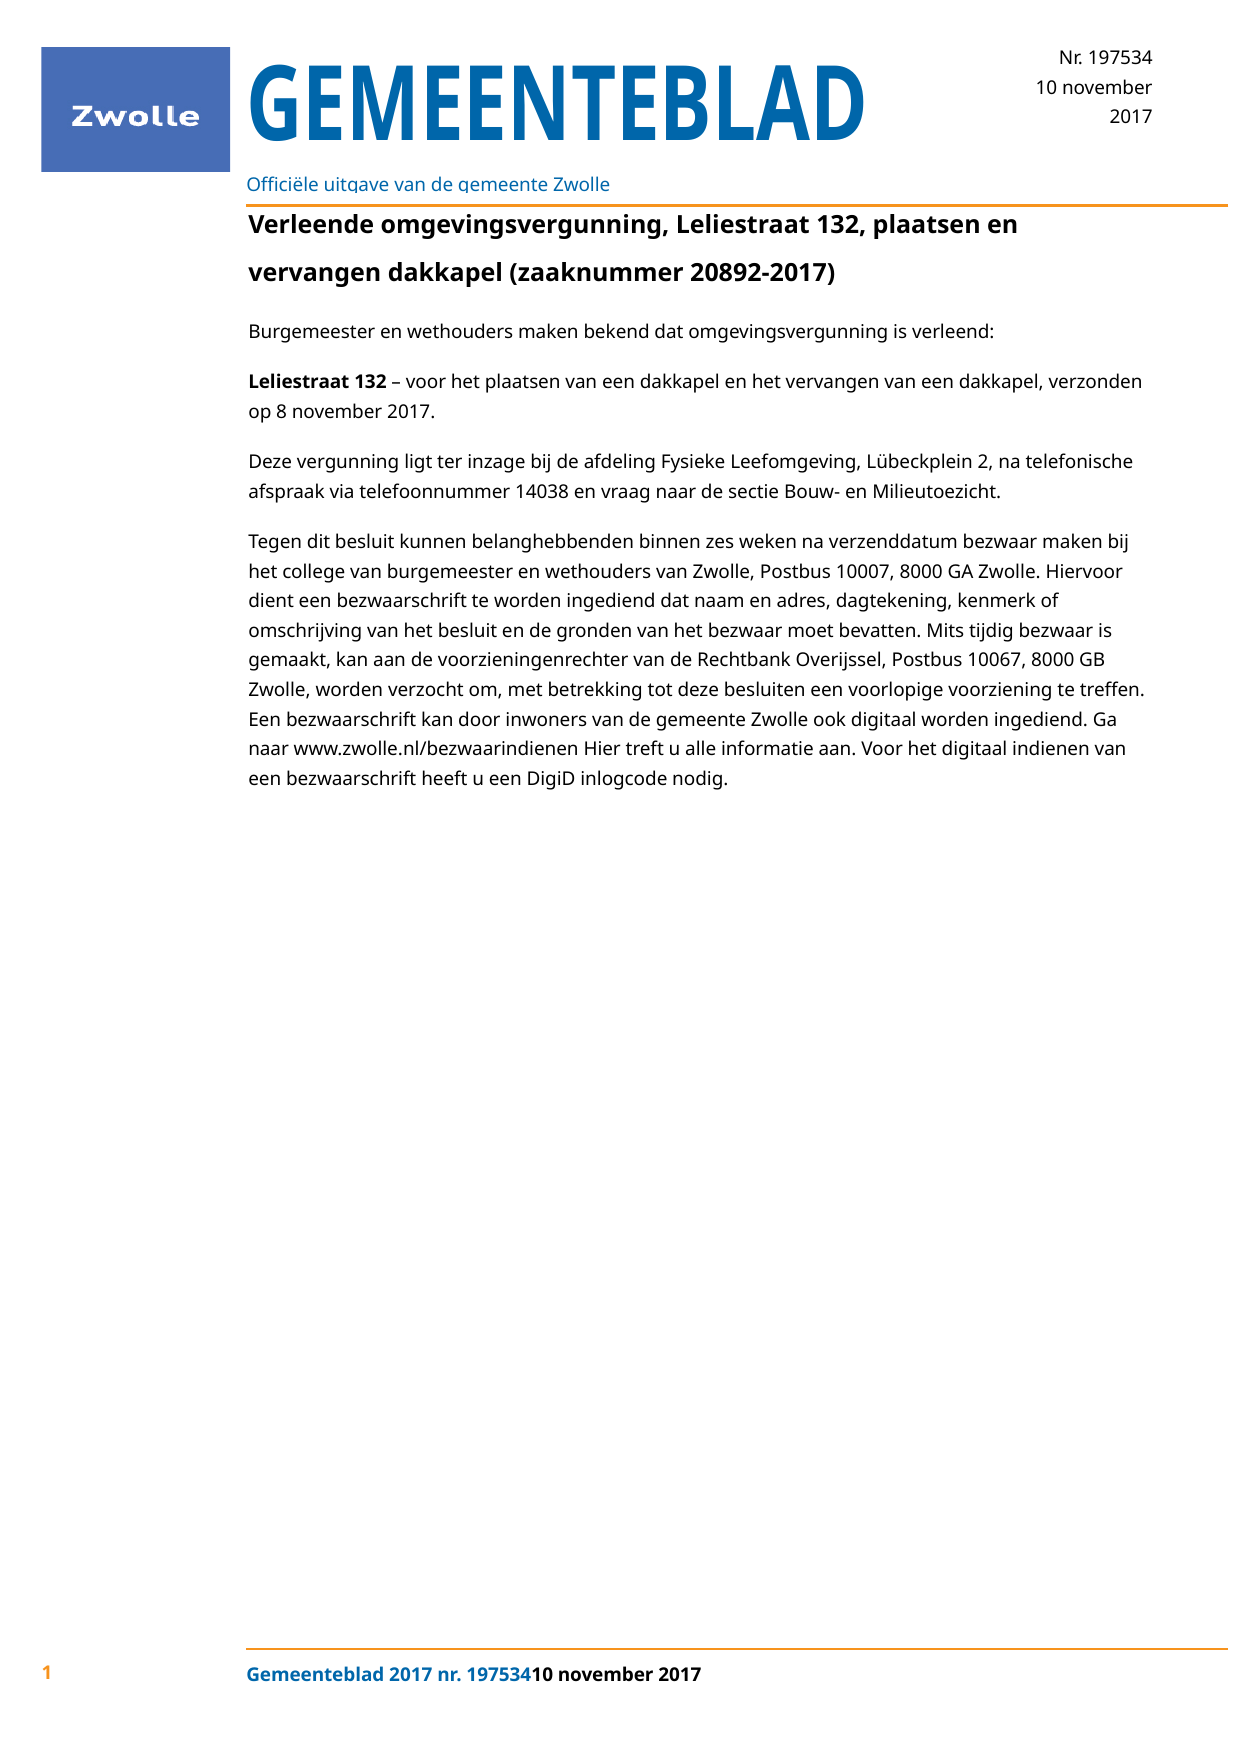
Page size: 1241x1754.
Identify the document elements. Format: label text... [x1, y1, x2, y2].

picture [41, 47, 231, 172]
text Deze vergunning ligt ter inzage bij de afdeling Fysieke Leefomgeving, Lübeckplein 2, na telefonische afspraak via telefoonnummer 14038 en vraag naar de sectie Bouw- en Milieutoezicht. [248, 448, 1152, 504]
text Burgemeester en wethouders maken bekend dat omgevingsvergunning is verleend: [248, 318, 1152, 344]
text Leliestraat 132 – voor het plaatsen van een dakkapel en het vervangen van een dakkapel, verzonden op 8 november 2017. [248, 368, 1152, 424]
text Tegen dit besluit kunnen belanghebbenden binnen zes weken na verzenddatum bezwaar maken bij het college van burgemeester en wethouders van Zwolle, Postbus 10007, 8000 GA Zwolle. Hiervoor dient een bezwaarschrift te worden ingediend dat naam en adres, dagtekening, kenmerk of omschrijving van het besluit en de gronden van het bezwaar moet bevatten. Mits tijdig bezwaar is gemaakt, kan aan de voorzieningenrechter van de Rechtbank Overijssel, Postbus 10067, 8000 GB Zwolle, worden verzocht om, met betrekking tot deze besluiten een voorlopige voorziening te treffen. Een bezwaarschrift kan door inwoners van de gemeente Zwolle ook digitaal worden ingediend. Ga naar www.zwolle.nl/bezwaarindienen Hier treft u alle informatie aan. Voor het digitaal indienen van een bezwaarschrift heeft u een DigiD inlogcode nodig. [248, 528, 1152, 791]
text Verleende omgevingsvergunning, Leliestraat 132, plaatsen en vervangen dakkapel (zaaknummer 20892-2017) [248, 207, 1152, 288]
